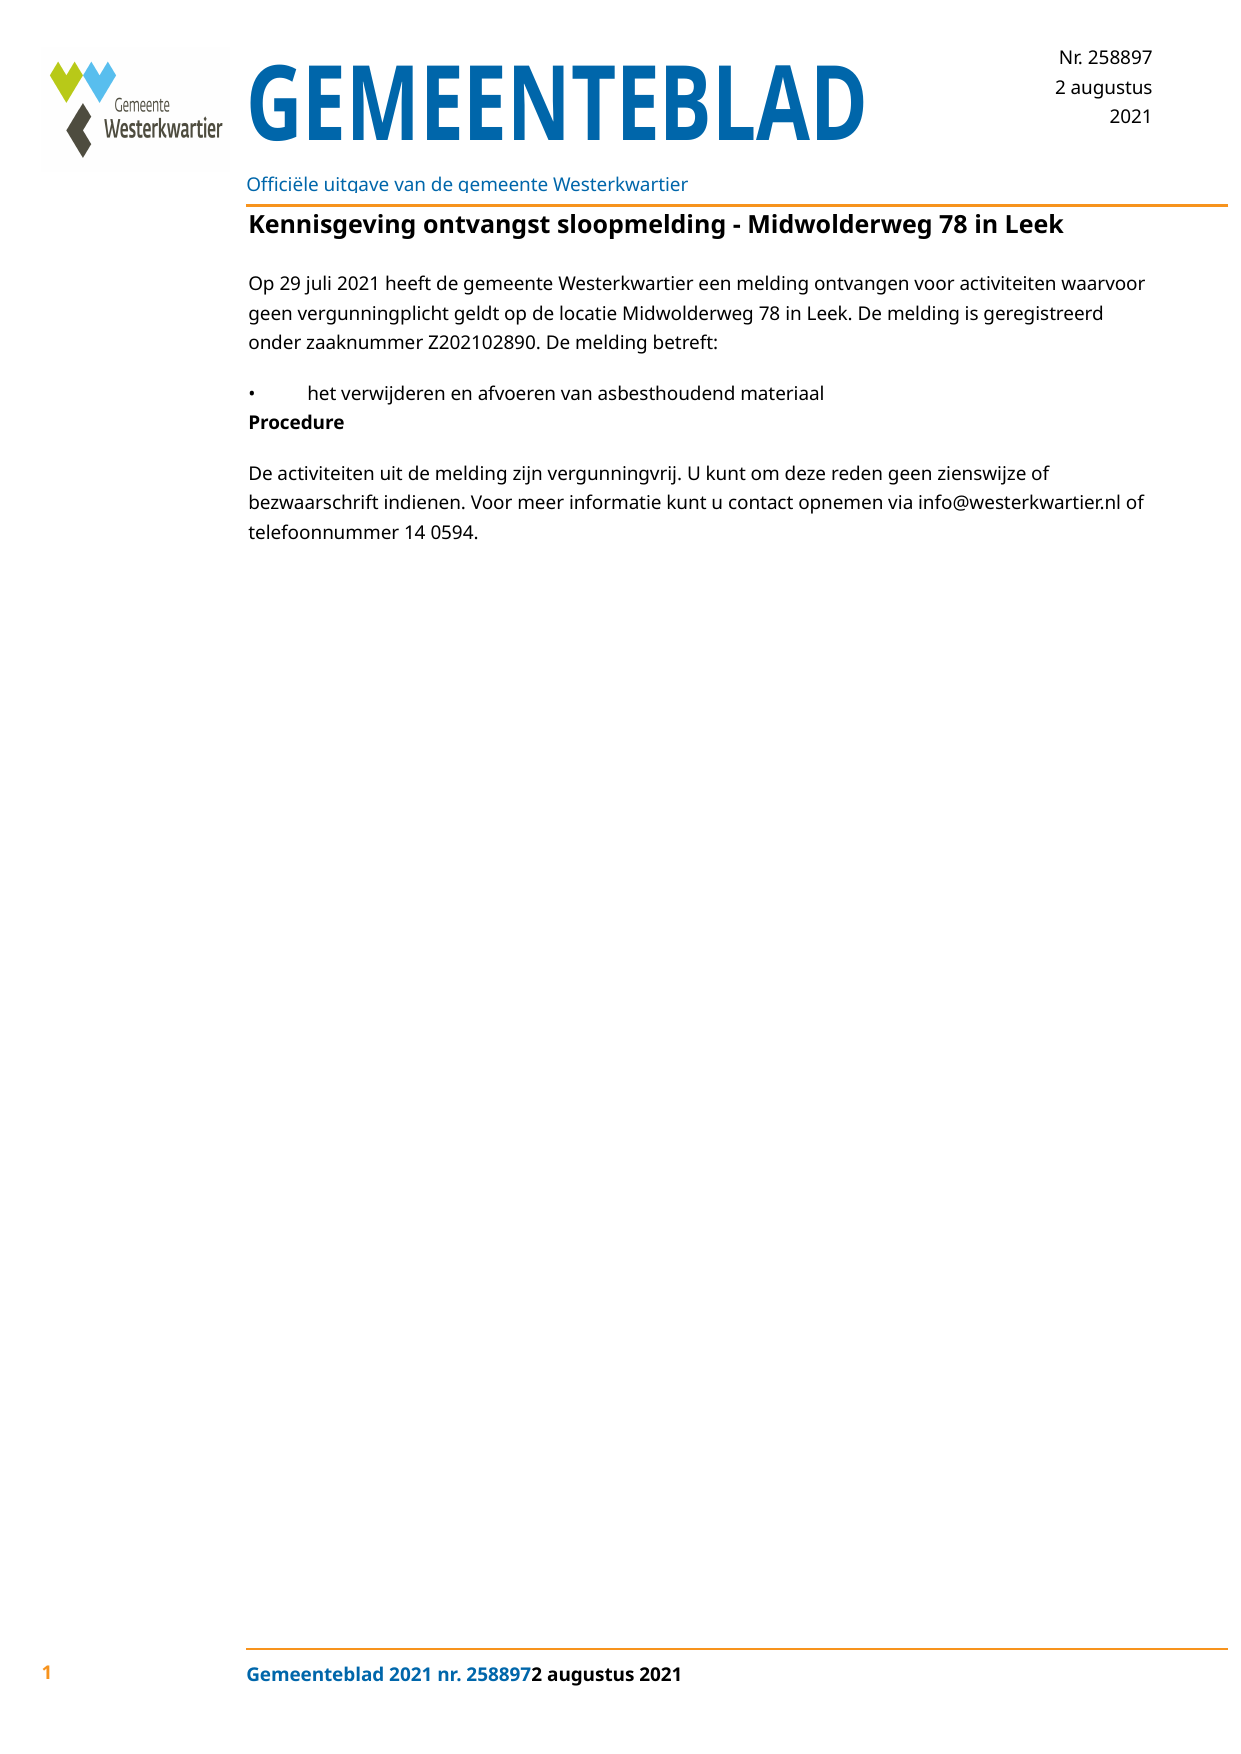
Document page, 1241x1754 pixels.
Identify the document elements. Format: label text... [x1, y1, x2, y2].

text De activiteiten uit de melding zijn vergunningvrij. U kunt om deze reden geen zienswijze of bezwaarschrift indienen. Voor meer informatie kunt u contact opnemen via info@westerkwartier.nl of telefoonnummer 14 0594. [248, 460, 1152, 545]
list het verwijderen en afvoeren van asbesthoudend materiaal [248, 380, 1152, 406]
text Procedure [248, 409, 1152, 435]
text Kennisgeving ontvangst sloopmelding - Midwolderweg 78 in Leek [248, 207, 1152, 241]
text Op 29 juli 2021 heeft de gemeente Westerkwartier een melding ontvangen voor activiteiten waarvoor geen vergunningplicht geldt op de locatie Midwolderweg 78 in Leek. De melding is geregistreerd onder zaaknummer Z202102890. De melding betreft: [248, 270, 1152, 355]
picture [41, 47, 231, 172]
